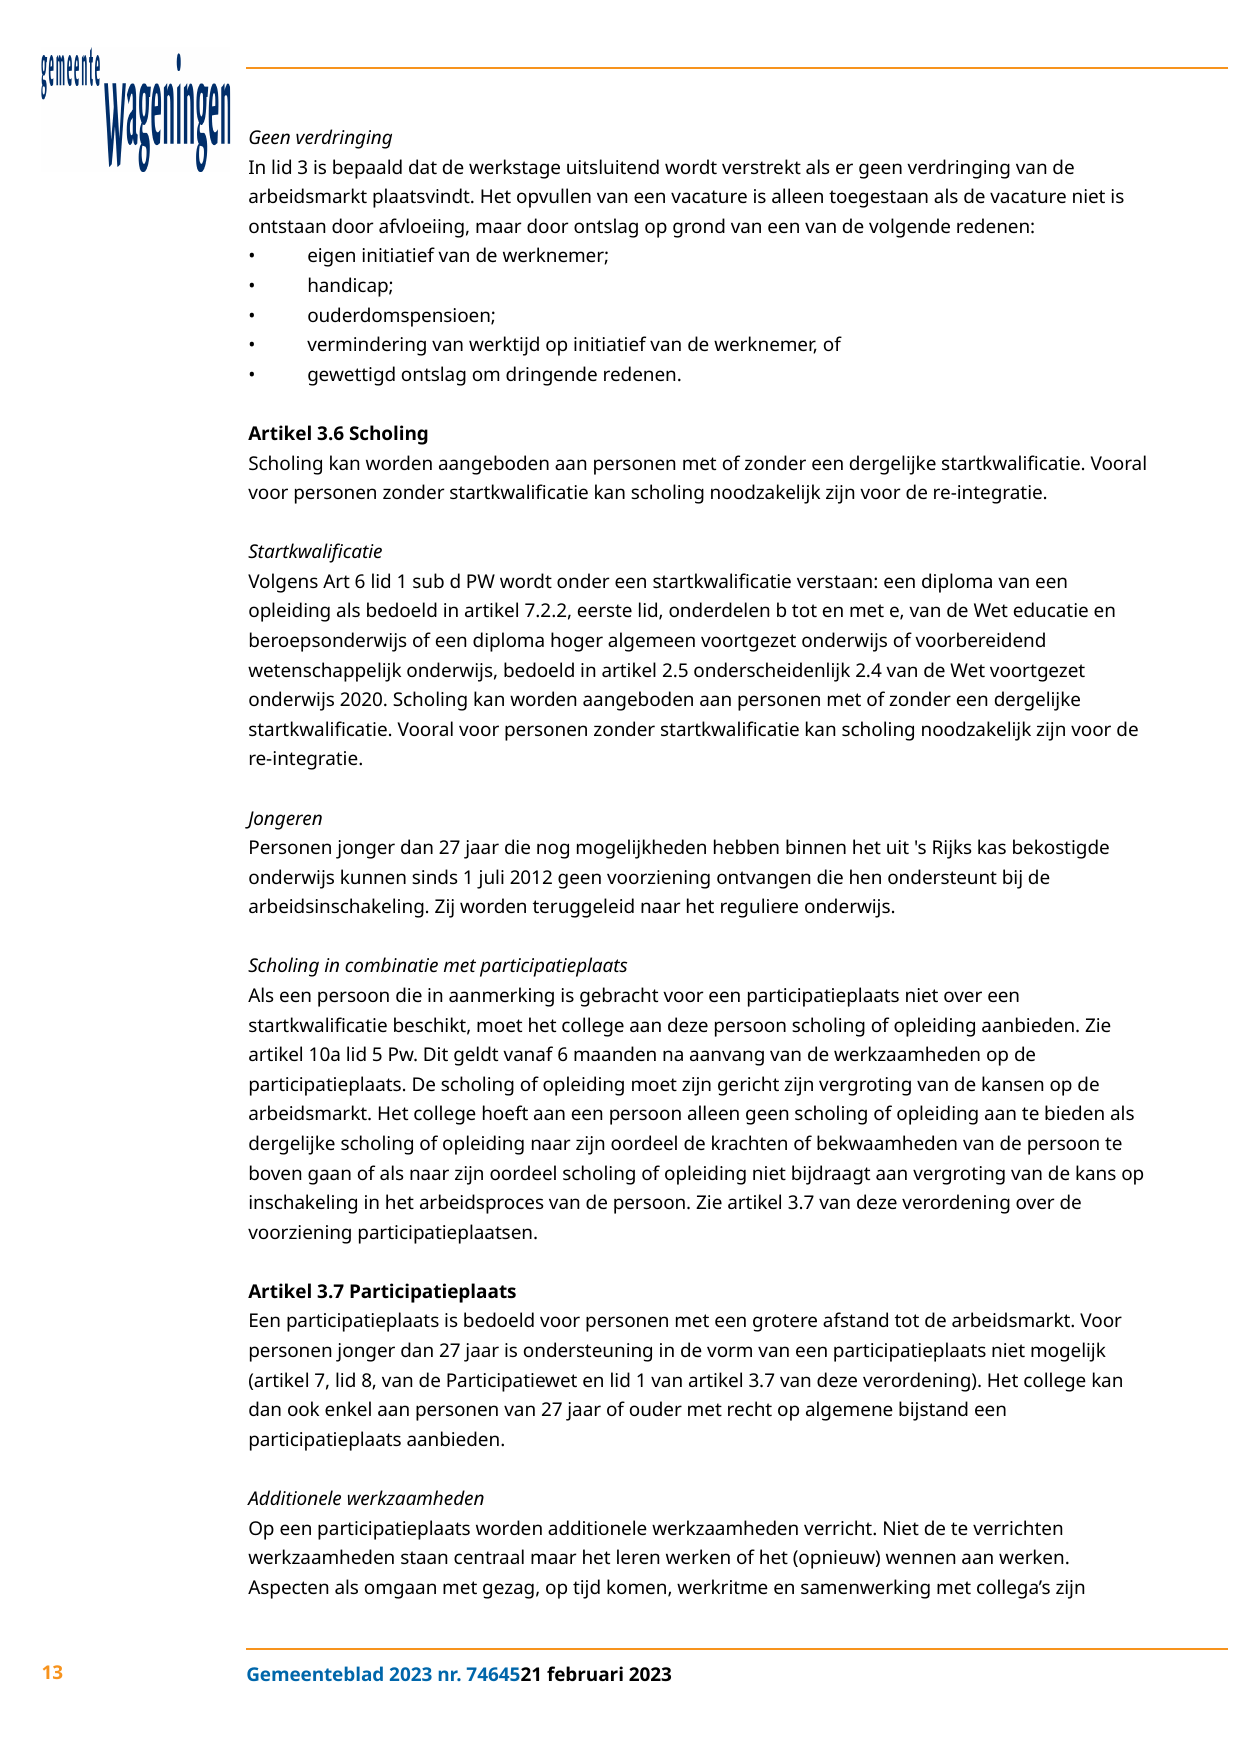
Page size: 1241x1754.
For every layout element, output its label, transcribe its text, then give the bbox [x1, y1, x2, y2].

list ouderdomspensioen; [248, 302, 1152, 328]
text Artikel 3.7 Participatieplaats [248, 1278, 1152, 1304]
text Jongeren [248, 805, 1152, 831]
text Scholing in combinatie met participatieplaats [248, 953, 1152, 978]
text Scholing kan worden aangeboden aan personen met of zonder een dergelijke startkwalificatie. Vooral voor personen zonder startkwalificatie kan scholing noodzakelijk zijn voor de re-integratie. [248, 450, 1152, 505]
text Volgens Art 6 lid 1 sub d PW wordt onder een startkwalificatie verstaan: een diploma van een opleiding als bedoeld in artikel 7.2.2, eerste lid, onderdelen b tot en met e, van de Wet educatie en beroepsonderwijs of een diploma hoger algemeen voortgezet onderwijs of voorbereidend wetenschappelijk onderwijs, bedoeld in artikel 2.5 onderscheidenlijk 2.4 van de Wet voortgezet onderwijs 2020. Scholing kan worden aangeboden aan personen met of zonder een dergelijke startkwalificatie. Vooral voor personen zonder startkwalificatie kan scholing noodzakelijk zijn voor de re-integratie. [248, 568, 1152, 771]
text Startkwalificatie [248, 538, 1152, 564]
text Geen verdringing [248, 124, 1152, 150]
text In lid 3 is bepaald dat de werkstage uitsluitend wordt verstrekt als er geen verdringing van de arbeidsmarkt plaatsvindt. Het opvullen van een vacature is alleen toegestaan als de vacature niet is ontstaan door afvloeiing, maar door ontslag op grond van een van de volgende redenen: [248, 154, 1152, 239]
text Personen jonger dan 27 jaar die nog mogelijkheden hebben binnen het uit 's Rijks kas bekostigde onderwijs kunnen sinds 1 juli 2012 geen voorziening ontvangen die hen ondersteunt bij de arbeidsinschakeling. Zij worden teruggeleid naar het reguliere onderwijs. [248, 834, 1152, 919]
text Op een participatieplaats worden additionele werkzaamheden verricht. Niet de te verrichten werkzaamheden staan centraal maar het leren werken of het (opnieuw) wennen aan werken. Aspecten als omgaan met gezag, op tijd komen, werkritme en samenwerking met collega’s zijn [248, 1515, 1152, 1600]
text Artikel 3.6 Scholing [248, 420, 1152, 446]
picture [41, 47, 231, 172]
list eigen initiatief van de werknemer; [248, 243, 1152, 268]
list handicap; [248, 272, 1152, 298]
text Een participatieplaats is bedoeld voor personen met een grotere afstand tot de arbeidsmarkt. Voor personen jonger dan 27 jaar is ondersteuning in de vorm van een participatieplaats niet mogelijk (artikel 7, lid 8, van de Participatiewet en lid 1 van artikel 3.7 van deze verordening). Het college kan dan ook enkel aan personen van 27 jaar of ouder met recht op algemene bijstand een participatieplaats aanbieden. [248, 1308, 1152, 1452]
list vermindering van werktijd op initiatief van de werknemer, of [248, 331, 1152, 357]
text Additionele werkzaamheden [248, 1485, 1152, 1511]
text Als een persoon die in aanmerking is gebracht voor een participatieplaats niet over een startkwalificatie beschikt, moet het college aan deze persoon scholing of opleiding aanbieden. Zie artikel 10a lid 5 Pw. Dit geldt vanaf 6 maanden na aanvang van de werkzaamheden op de participatieplaats. De scholing of opleiding moet zijn gericht zijn vergroting van de kansen op de arbeidsmarkt. Het college hoeft aan een persoon alleen geen scholing of opleiding aan te bieden als dergelijke scholing of opleiding naar zijn oordeel de krachten of bekwaamheden van de persoon te boven gaan of als naar zijn oordeel scholing of opleiding niet bijdraagt aan vergroting van de kans op inschakeling in het arbeidsproces van de persoon. Zie artikel 3.7 van deze verordening over de voorziening participatieplaatsen. [248, 982, 1152, 1245]
list gewettigd ontslag om dringende redenen. [248, 361, 1152, 387]
